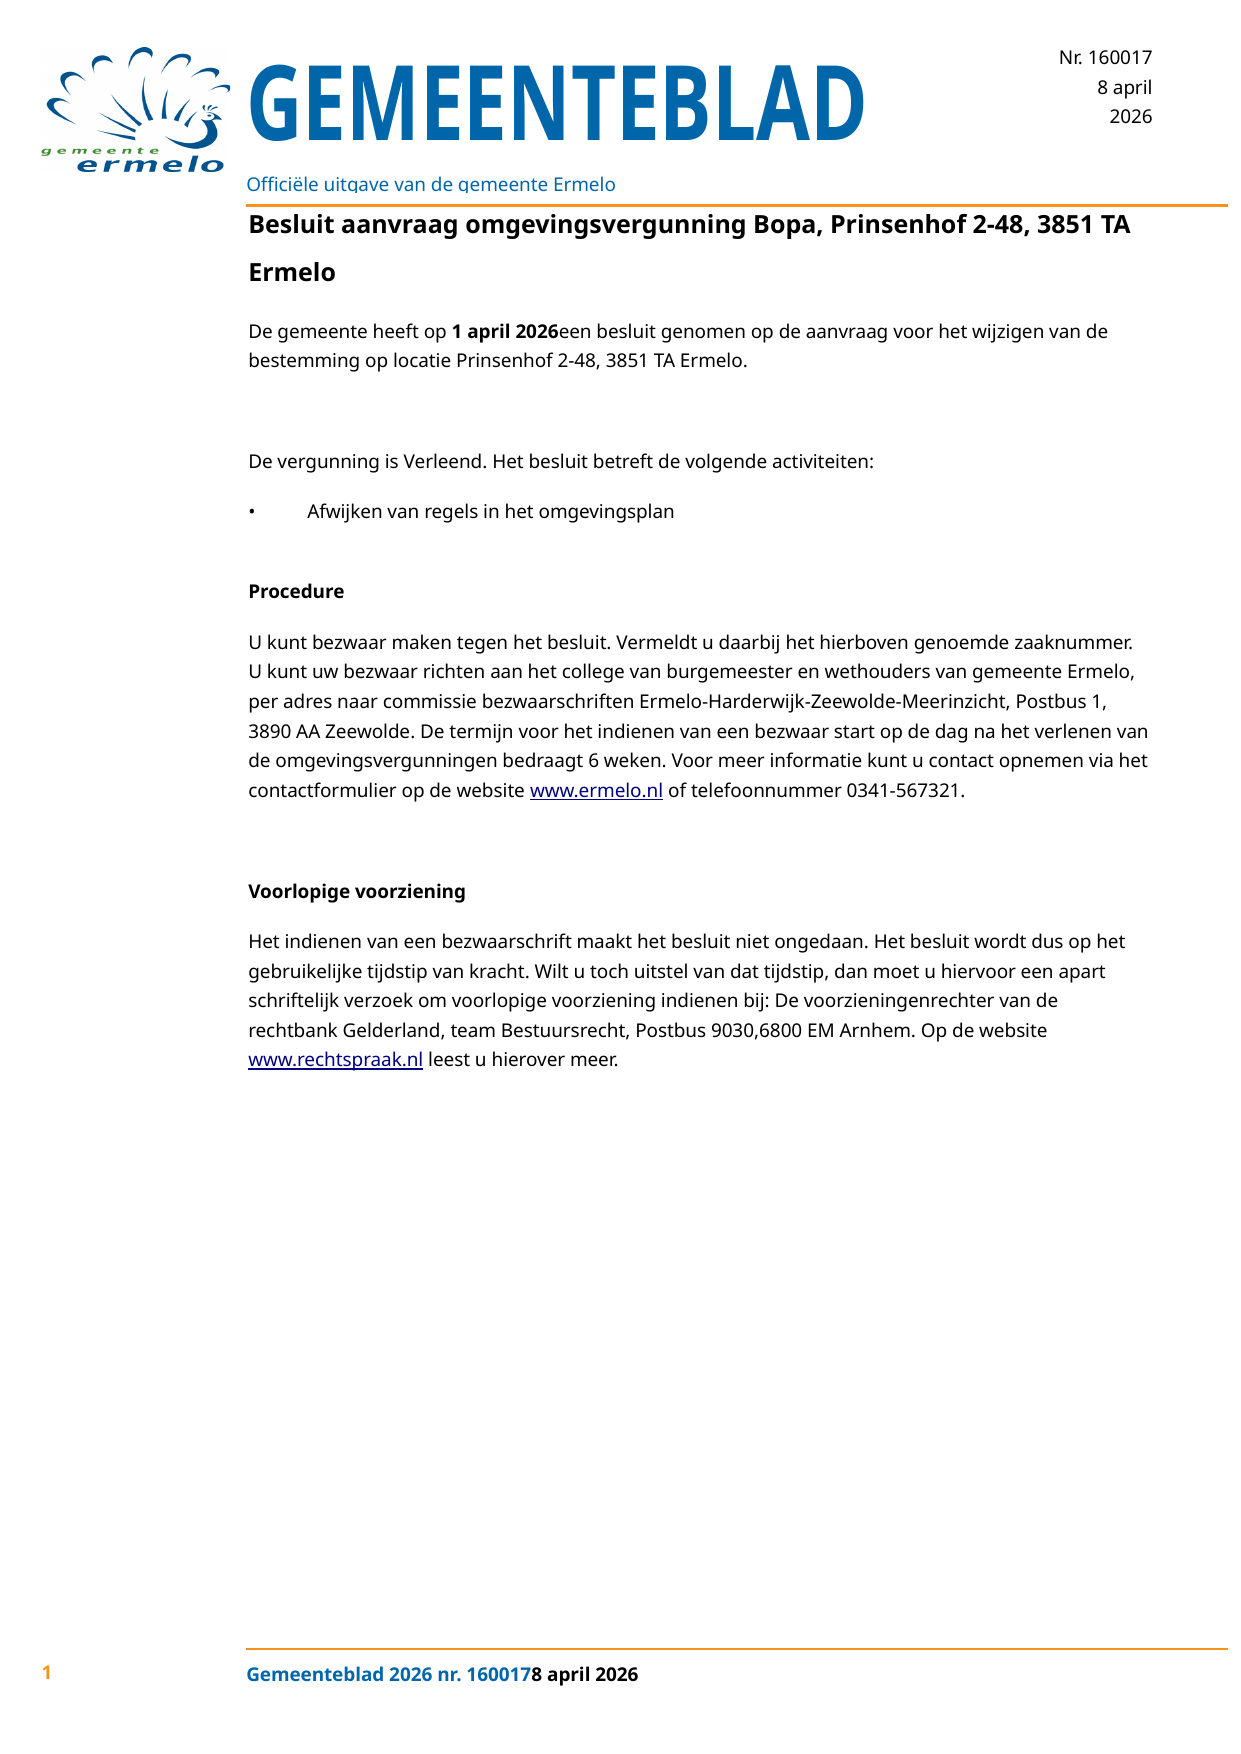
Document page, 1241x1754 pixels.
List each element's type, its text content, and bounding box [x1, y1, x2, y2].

text De vergunning is Verleend. Het besluit betreft de volgende activiteiten: [248, 448, 1152, 474]
list Afwijken van regels in het omgevingsplan [248, 499, 1152, 524]
text U kunt bezwaar maken tegen het besluit. Vermeldt u daarbij het hierboven genoemde zaaknummer. U kunt uw bezwaar richten aan het college van burgemeester en wethouders van gemeente Ermelo, per adres naar commissie bezwaarschriften Ermelo-Harderwijk-Zeewolde-Meerinzicht, Postbus 1, 3890 AA Zeewolde. De termijn voor het indienen van een bezwaar start op de dag na het verlenen van de omgevingsvergunningen bedraagt 6 weken. Voor meer informatie kunt u contact opnemen via het contactformulier op de website www.ermelo.nl of telefoonnummer 0341-567321. [248, 629, 1152, 803]
text Procedure [248, 579, 1152, 604]
text Het indienen van een bezwaarschrift maakt het besluit niet ongedaan. Het besluit wordt dus op het gebruikelijke tijdstip van kracht. Wilt u toch uitstel van dat tijdstip, dan moet u hiervoor een apart schriftelijk verzoek om voorlopige voorziening indienen bij: De voorzieningenrechter van de rechtbank Gelderland, team Bestuursrecht, Postbus 9030,6800 EM Arnhem. Op de website www.rechtspraak.nl leest u hierover meer. [248, 928, 1152, 1072]
text Besluit aanvraag omgevingsvergunning Bopa, Prinsenhof 2-48, 3851 TA Ermelo [248, 207, 1152, 288]
text De gemeente heeft op 1 april 2026een besluit genomen op de aanvraag voor het wijzigen van de bestemming op locatie Prinsenhof 2-48, 3851 TA Ermelo. [248, 318, 1152, 373]
text Voorlopige voorziening [248, 878, 1152, 904]
picture [41, 47, 231, 172]
